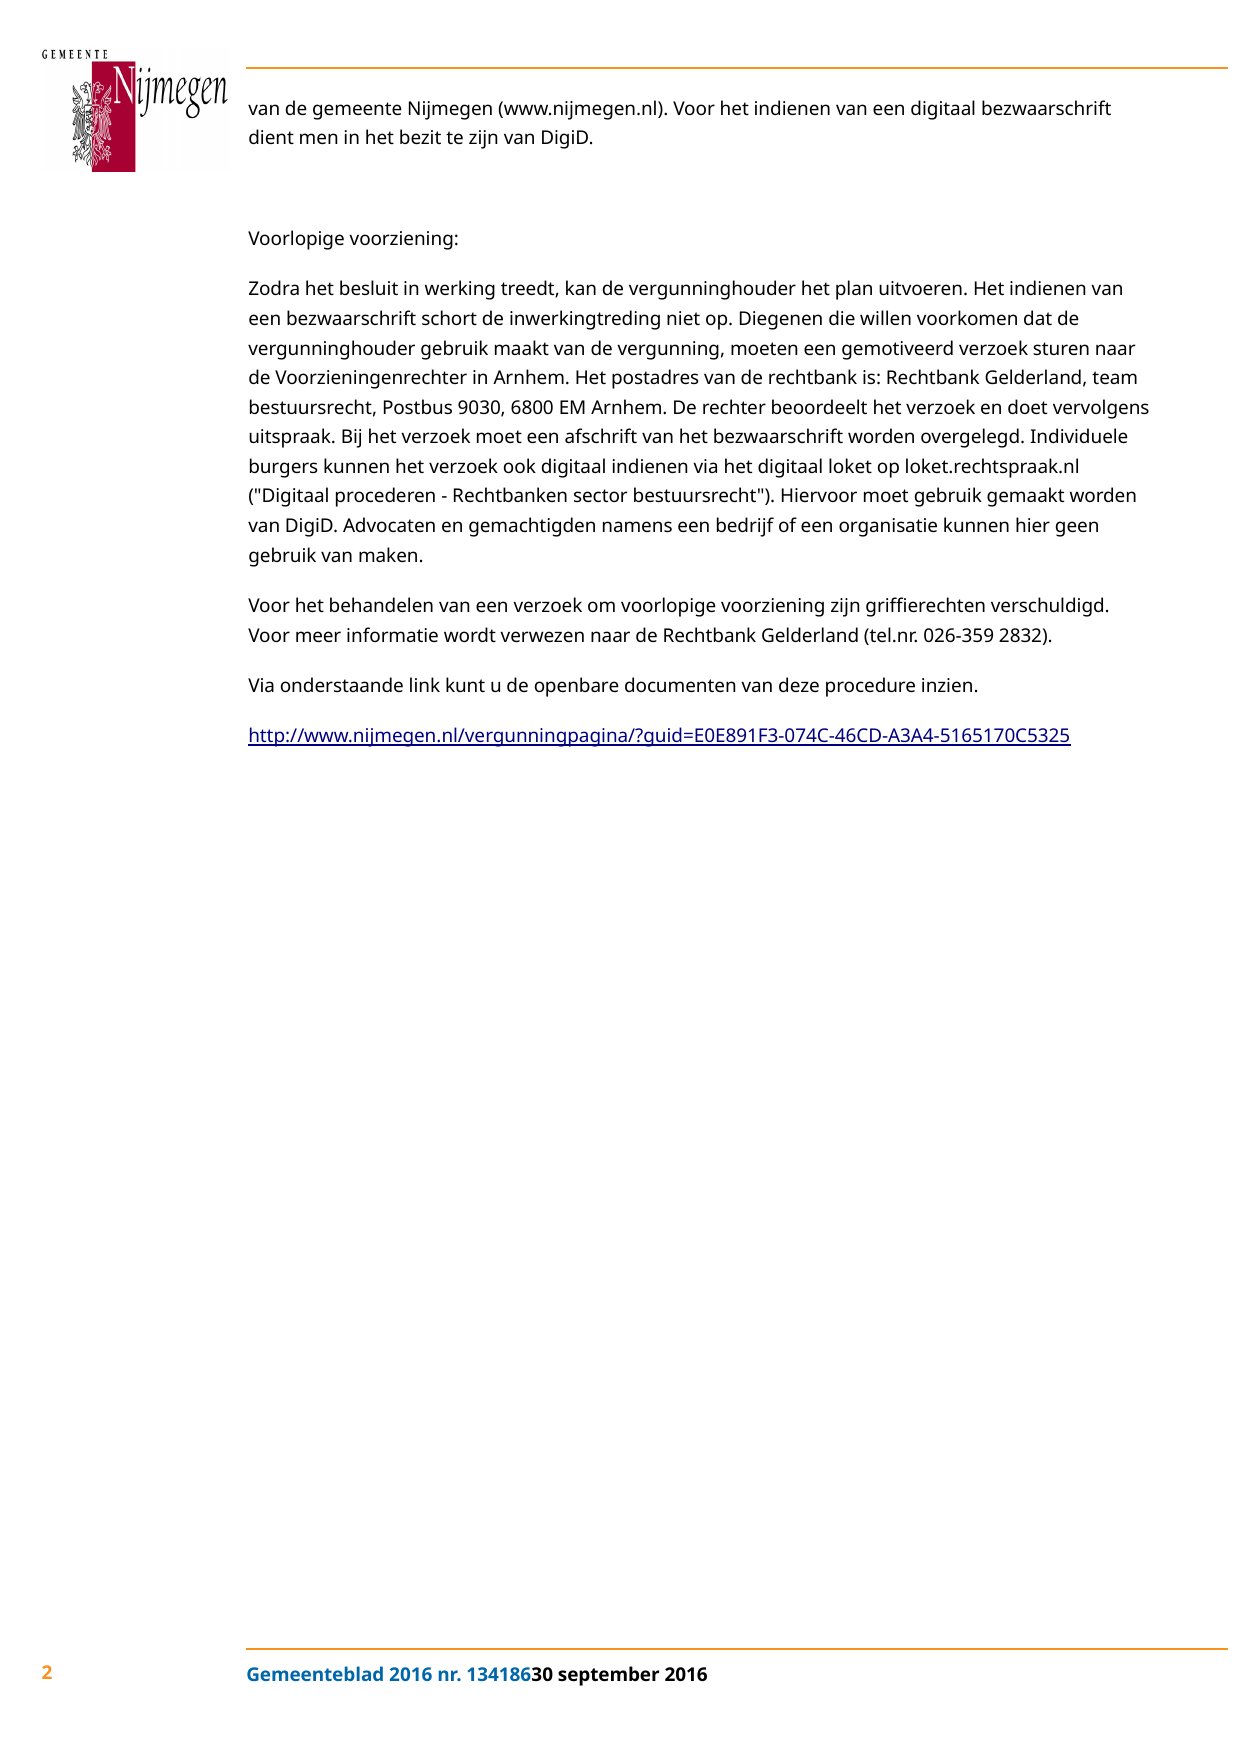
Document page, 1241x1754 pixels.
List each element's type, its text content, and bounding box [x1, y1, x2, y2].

picture [41, 47, 231, 172]
text Voor het behandelen van een verzoek om voorlopige voorziening zijn griffierechten verschuldigd. Voor meer informatie wordt verwezen naar de Rechtbank Gelderland (tel.nr. 026-359 2832). [248, 592, 1152, 648]
text Zodra het besluit in werking treedt, kan de vergunninghouder het plan uitvoeren. Het indienen van een bezwaarschrift schort de inwerkingtreding niet op. Diegenen die willen voorkomen dat de vergunninghouder gebruik maakt van de vergunning, moeten een gemotiveerd verzoek sturen naar de Voorzieningenrechter in Arnhem. Het postadres van de rechtbank is: Rechtbank Gelderland, team bestuursrecht, Postbus 9030, 6800 EM Arnhem. De rechter beoordeelt het verzoek en doet vervolgens uitspraak. Bij het verzoek moet een afschrift van het bezwaarschrift worden overgelegd. Individuele burgers kunnen het verzoek ook digitaal indienen via het digitaal loket op loket.rechtspraak.nl ("Digitaal procederen - Rechtbanken sector bestuursrecht"). Hiervoor moet gebruik gemaakt worden van DigiD. Advocaten en gemachtigden namens een bedrijf of een organisatie kunnen hier geen gebruik van maken. [248, 276, 1152, 568]
text http://www.nijmegen.nl/vergunningpagina/?guid=E0E891F3-074C-46CD-A3A4-5165170C5325 [248, 723, 1152, 748]
text van de gemeente Nijmegen (www.nijmegen.nl). Voor het indienen van een digitaal bezwaarschrift dient men in het bezit te zijn van DigiD. [248, 95, 1152, 150]
text Via onderstaande link kunt u de openbare documenten van deze procedure inzien. [248, 672, 1152, 698]
text Voorlopige voorziening: [248, 225, 1152, 251]
